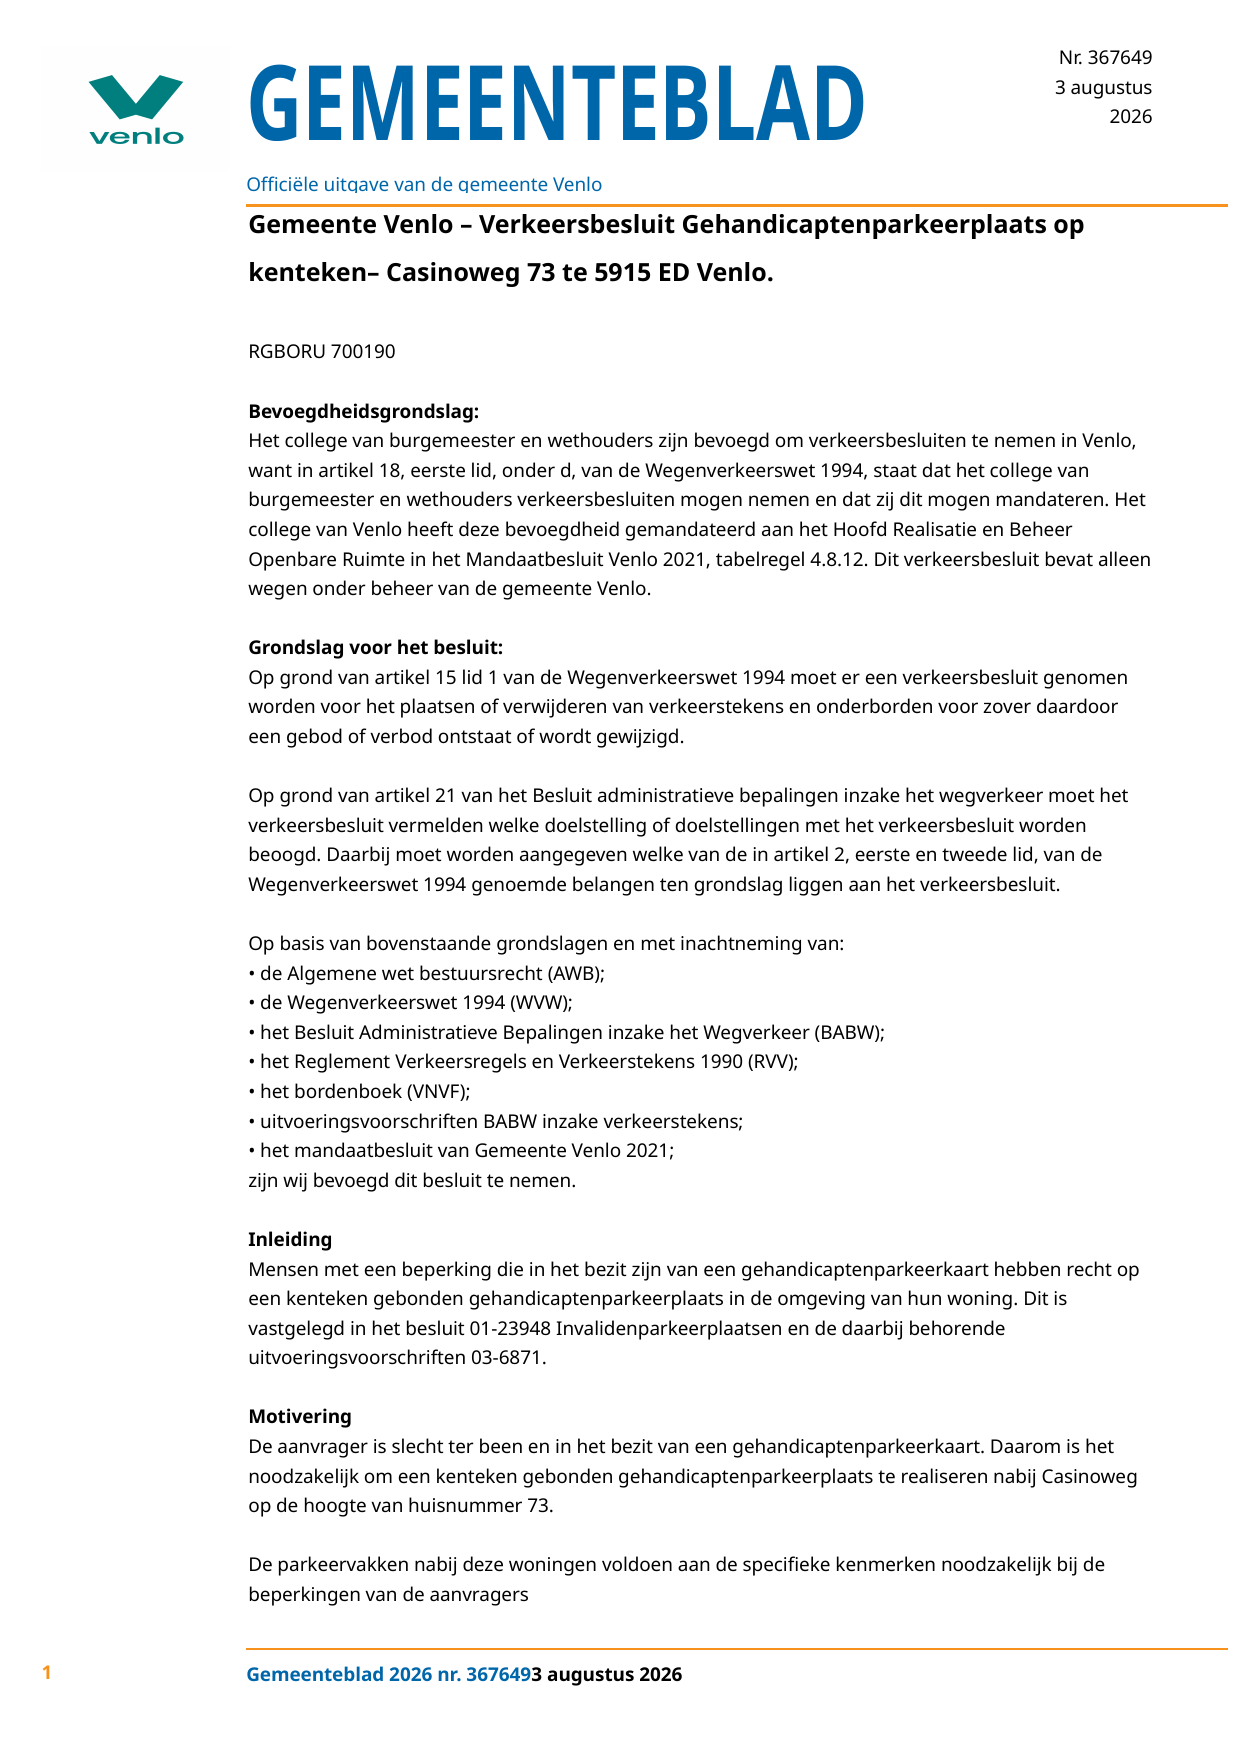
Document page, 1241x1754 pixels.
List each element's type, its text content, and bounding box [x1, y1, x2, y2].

text Mensen met een beperking die in het bezit zijn van een gehandicaptenparkeerkaart hebben recht op een kenteken gebonden gehandicaptenparkeerplaats in de omgeving van hun woning. Dit is vastgelegd in het besluit 01-23948 Invalidenparkeerplaatsen en de daarbij behorende uitvoeringsvoorschriften 03-6871. [248, 1256, 1152, 1370]
text • het Besluit Administratieve Bepalingen inzake het Wegverkeer (BABW); [248, 1019, 1152, 1045]
text • de Wegenverkeerswet 1994 (WVW); [248, 989, 1152, 1015]
text Gemeente Venlo – Verkeersbesluit Gehandicaptenparkeerplaats op kenteken– Casinoweg 73 te 5915 ED Venlo. [248, 207, 1152, 288]
text Op grond van artikel 15 lid 1 van de Wegenverkeerswet 1994 moet er een verkeersbesluit genomen worden voor het plaatsen of verwijderen van verkeerstekens en onderborden voor zover daardoor een gebod of verbod ontstaat of wordt gewijzigd. [248, 664, 1152, 749]
text Inleiding [248, 1226, 1152, 1252]
text • uitvoeringsvoorschriften BABW inzake verkeerstekens; [248, 1108, 1152, 1133]
text Op grond van artikel 21 van het Besluit administratieve bepalingen inzake het wegverkeer moet het verkeersbesluit vermelden welke doelstelling of doelstellingen met het verkeersbesluit worden beoogd. Daarbij moet worden aangegeven welke van de in artikel 2, eerste en tweede lid, van de Wegenverkeerswet 1994 genoemde belangen ten grondslag liggen aan het verkeersbesluit. [248, 782, 1152, 897]
text RGBORU 700190 [248, 339, 1152, 364]
text Het college van burgemeester en wethouders zijn bevoegd om verkeersbesluiten te nemen in Venlo, want in artikel 18, eerste lid, onder d, van de Wegenverkeerswet 1994, staat dat het college van burgemeester en wethouders verkeersbesluiten mogen nemen en dat zij dit mogen mandateren. Het college van Venlo heeft deze bevoegdheid gemandateerd aan het Hoofd Realisatie en Beheer Openbare Ruimte in het Mandaatbesluit Venlo 2021, tabelregel 4.8.12. Dit verkeersbesluit bevat alleen wegen onder beheer van de gemeente Venlo. [248, 427, 1152, 601]
picture [41, 47, 231, 172]
text • de Algemene wet bestuursrecht (AWB); [248, 960, 1152, 986]
text Grondslag voor het besluit: [248, 634, 1152, 660]
text • het bordenboek (VNVF); [248, 1078, 1152, 1104]
text Motivering [248, 1404, 1152, 1429]
text Op basis van bovenstaande grondslagen en met inachtneming van: [248, 930, 1152, 956]
text • het Reglement Verkeersregels en Verkeerstekens 1990 (RVV); [248, 1049, 1152, 1074]
text • het mandaatbesluit van Gemeente Venlo 2021; [248, 1137, 1152, 1163]
text Bevoegdheidsgrondslag: [248, 398, 1152, 423]
text zijn wij bevoegd dit besluit te nemen. [248, 1167, 1152, 1193]
text De parkeervakken nabij deze woningen voldoen aan de specifieke kenmerken noodzakelijk bij de beperkingen van de aanvragers [248, 1552, 1152, 1607]
text De aanvrager is slecht ter been en in het bezit van een gehandicaptenparkeerkaart. Daarom is het noodzakelijk om een kenteken gebonden gehandicaptenparkeerplaats te realiseren nabij Casinoweg op de hoogte van huisnummer 73. [248, 1433, 1152, 1518]
